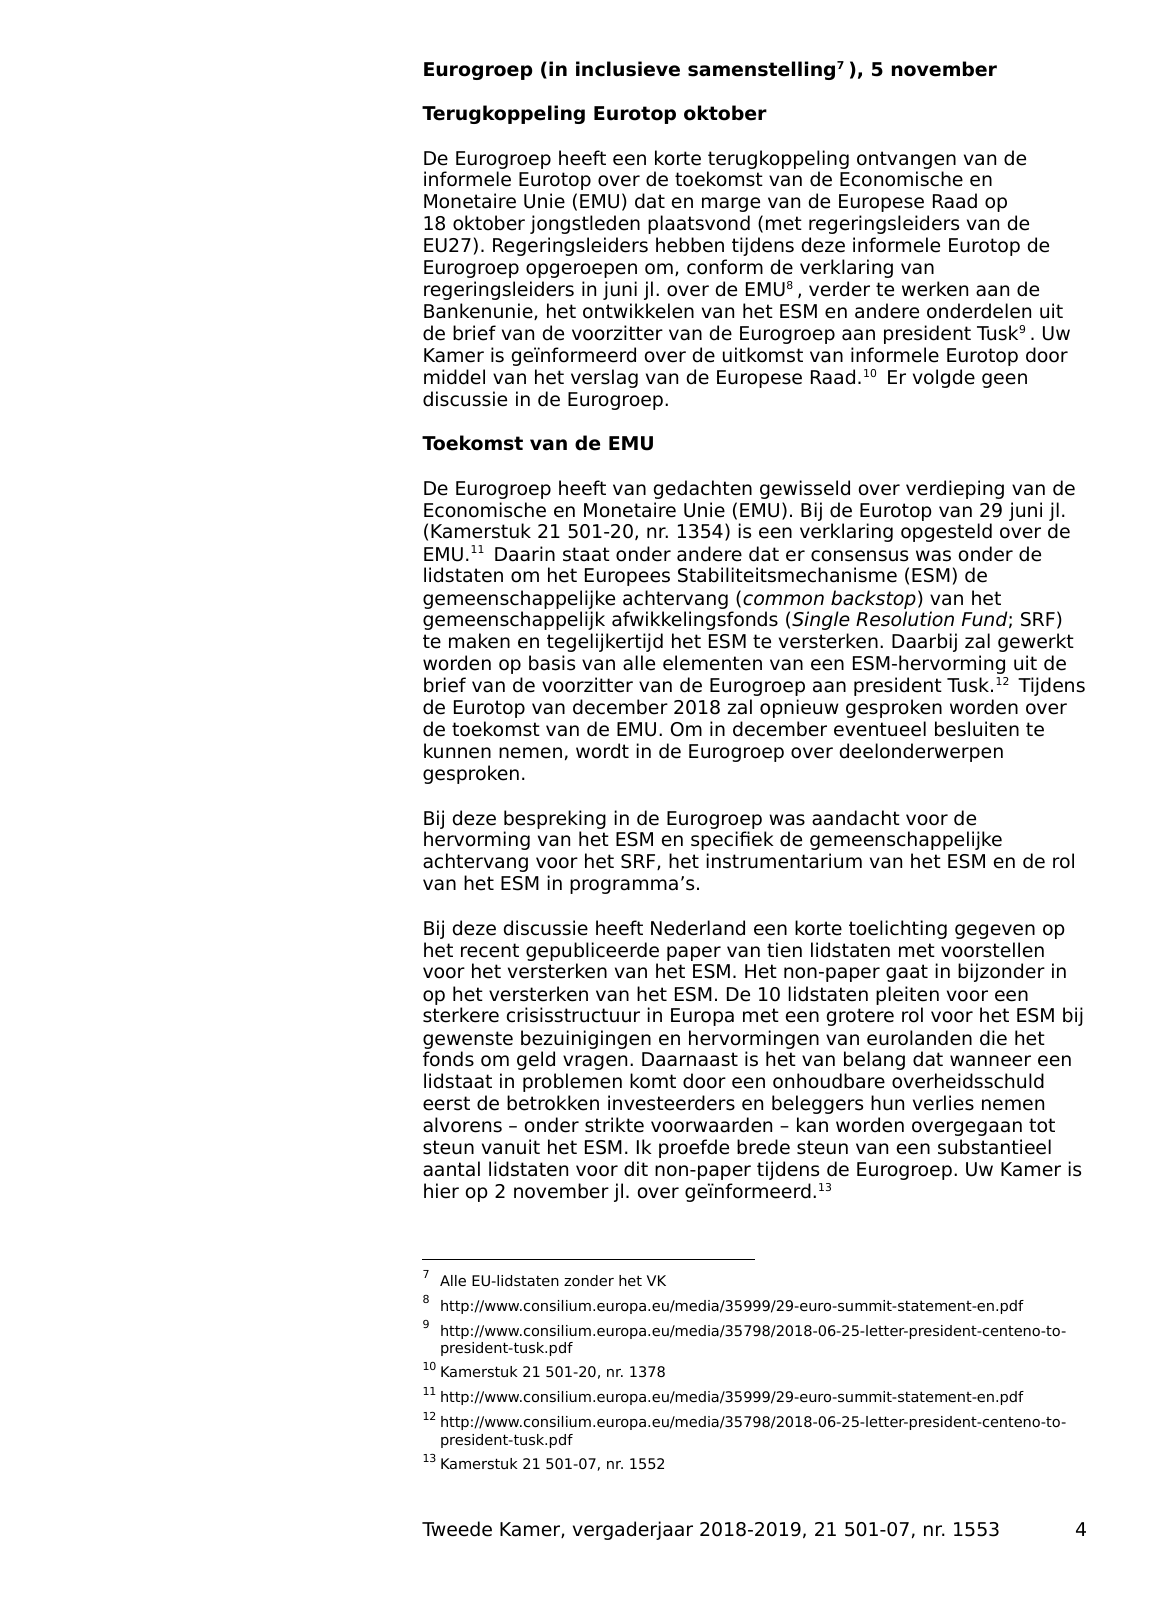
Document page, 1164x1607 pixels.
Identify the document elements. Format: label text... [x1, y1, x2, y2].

text Kamerstuk 21 501-07, nr. 1552 [422, 1452, 1087, 1474]
text http://www.consilium.europa.eu/media/35999/29-euro-summit-statement-en.pdf [422, 1293, 1087, 1316]
subtitle Toekomst van de EMU [422, 433, 1087, 455]
text Kamerstuk 21 501-20, nr. 1378 [422, 1360, 1087, 1382]
text http://www.consilium.europa.eu/media/35798/2018-06-25-letter-president-centeno-to-president-tusk.pdf [422, 1410, 1087, 1449]
text De Eurogroep heeft een korte terugkoppeling ontvangen van de informele Eurotop over de toekomst van de Economische en Monetaire Unie (EMU) dat en marge van de Europese Raad op 18 oktober jongstleden plaatsvond (met regeringsleiders van de EU27). Regeringsleiders hebben tijdens deze informele Eurotop de Eurogroep opgeroepen om, conform de verklaring van regeringsleiders in juni jl. over de EMU, verder te werken aan de Bankenunie, het ontwikkelen van het ESM en andere onderdelen uit de brief van de voorzitter van de Eurogroep aan president Tusk. Uw Kamer is geïnformeerd over de uitkomst van informele Eurotop door middel van het verslag van de Europese Raad. Er volgde geen discussie in de Eurogroep. [422, 147, 1087, 411]
text Bij deze discussie heeft Nederland een korte toelichting gegeven op het recent gepubliceerde paper van tien lidstaten met voorstellen voor het versterken van het ESM. Het non-paper gaat in bijzonder in op het versterken van het ESM. De 10 lidstaten pleiten voor een sterkere crisisstructuur in Europa met een grotere rol voor het ESM bij gewenste bezuinigingen en hervormingen van eurolanden die het fonds om geld vragen. Daarnaast is het van belang dat wanneer een lidstaat in problemen komt door een onhoudbare overheidsschuld eerst de betrokken investeerders en beleggers hun verlies nemen alvorens – onder strikte voorwaarden – kan worden overgegaan tot steun vanuit het ESM. Ik proefde brede steun van een substantieel aantal lidstaten voor dit non-paper tijdens de Eurogroep. Uw Kamer is hier op 2 november jl. over geïnformeerd. [422, 917, 1087, 1203]
text Bij deze bespreking in de Eurogroep was aandacht voor de hervorming van het ESM en specifiek de gemeenschappelijke achtervang voor het SRF, het instrumentarium van het ESM en de rol van het ESM in programma’s. [422, 807, 1087, 895]
subtitle Terugkoppeling Eurotop oktober [422, 103, 1087, 125]
text http://www.consilium.europa.eu/media/35999/29-euro-summit-statement-en.pdf [422, 1385, 1087, 1407]
text http://www.consilium.europa.eu/media/35798/2018-06-25-letter-president-centeno-to-president-tusk.pdf [422, 1318, 1087, 1357]
text De Eurogroep heeft van gedachten gewisseld over verdieping van de Economische en Monetaire Unie (EMU). Bij de Eurotop van 29 juni jl. (Kamerstuk 21 501-20, nr. 1354) is een verklaring opgesteld over de EMU. Daarin staat onder andere dat er consensus was onder de lidstaten om het Europees Stabiliteitsmechanisme (ESM) de gemeenschappelijke achtervang (common backstop) van het gemeenschappelijk afwikkelingsfonds (Single Resolution Fund; SRF) te maken en tegelijkertijd het ESM te versterken. Daarbij zal gewerkt worden op basis van alle elementen van een ESM-hervorming uit de brief van de voorzitter van de Eurogroep aan president Tusk. Tijdens de Eurotop van december 2018 zal opnieuw gesproken worden over de toekomst van de EMU. Om in december eventueel besluiten te kunnen nemen, wordt in de Eurogroep over deelonderwerpen gesproken. [422, 477, 1087, 785]
subtitle Eurogroep (in inclusieve samenstelling), 5 november [422, 59, 1087, 81]
text Alle EU-lidstaten zonder het VK [422, 1268, 1087, 1291]
